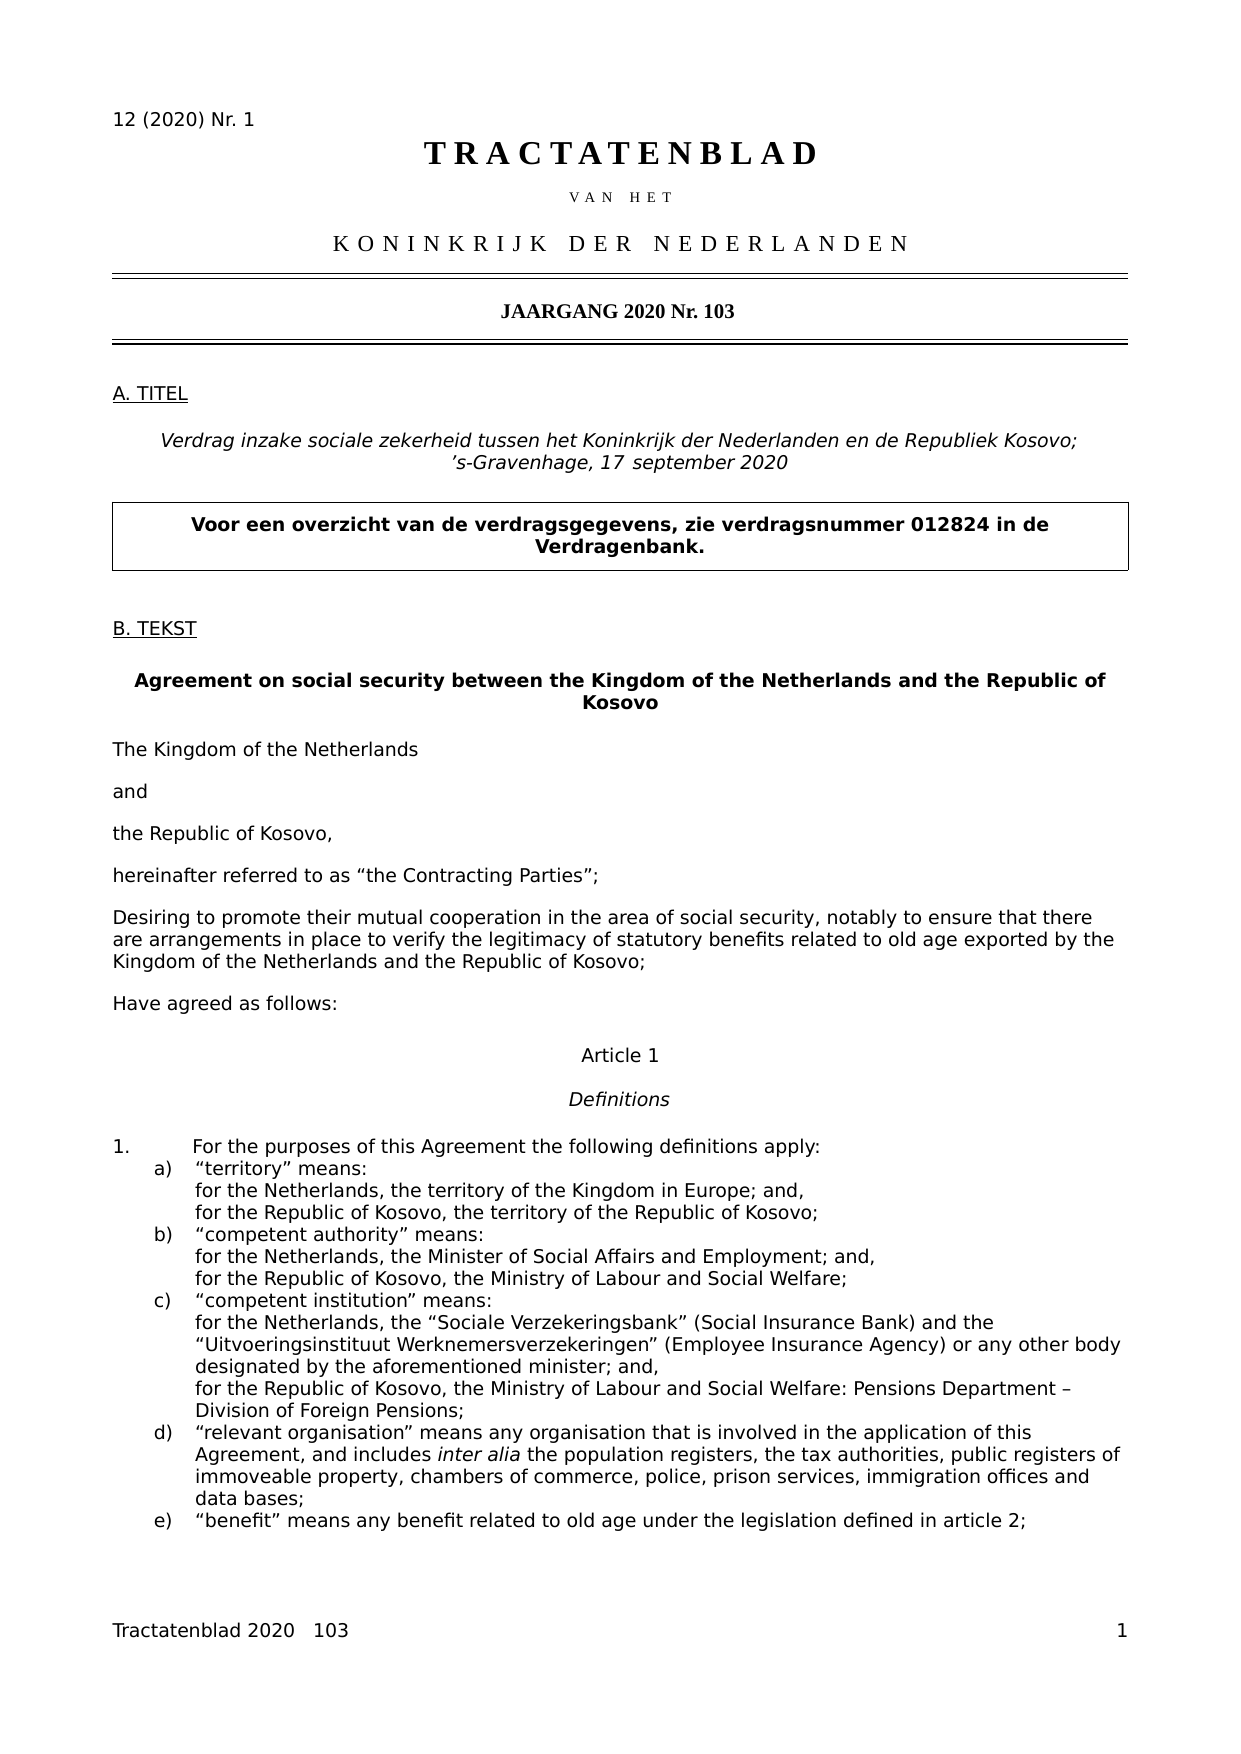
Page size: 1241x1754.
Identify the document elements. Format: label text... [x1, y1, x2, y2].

text Verdrag inzake sociale zekerheid tussen het Koninkrijk der Nederlanden en de Republiek Kosovo; [112, 430, 1128, 452]
text for the Netherlands, the “Sociale Verzekeringsbank” (Social Insurance Bank) and the “Uitvoeringsinstituut Werknemersverzekeringen” (Employee Insurance Agency) or any other body designated by the aforementioned minister; and, [195, 1312, 1128, 1378]
subtitle Article 1 Definitions [112, 1045, 1128, 1111]
subtitle Agreement on social security between the Kingdom of the Netherlands and the Republic of Kosovo [112, 670, 1128, 714]
text KONINKRIJK DER NEDERLANDEN [112, 229, 1128, 256]
text for the Netherlands, the Minister of Social Affairs and Employment; and, [195, 1246, 1128, 1268]
text ’s-Gravenhage, 17 september 2020 [112, 452, 1128, 474]
text c) “competent institution” means: [153, 1290, 1128, 1312]
text a) “territory” means: [153, 1158, 1128, 1180]
text d) “relevant organisation” means any organisation that is involved in the application of this Agreement, and includes inter alia the population registers, the tax authorities, public registers of immoveable property, chambers of commerce, police, prison services, immigration offices and data bases; [153, 1422, 1128, 1509]
text JAARGANG 2020 Nr. 103 [112, 299, 1128, 323]
text for the Republic of Kosovo, the Ministry of Labour and Social Welfare; [195, 1268, 1128, 1290]
text 1. For the purposes of this Agreement the following definitions apply: [112, 1136, 1128, 1158]
text Desiring to promote their mutual cooperation in the area of social security, notably to ensure that there are arrangements in place to verify the legitimacy of statutory benefits related to old age exported by the Kingdom of the Netherlands and the Republic of Kosovo; [112, 907, 1128, 973]
text hereinafter referred to as “the Contracting Parties”; [112, 865, 1128, 887]
text The Kingdom of the Netherlands [112, 739, 1128, 761]
text e) “benefit” means any benefit related to old age under the legislation defined in article 2; [153, 1509, 1128, 1531]
text b) “competent authority” means: [153, 1224, 1128, 1246]
subtitle A. TITEL [112, 383, 1128, 405]
text for the Republic of Kosovo, the Ministry of Labour and Social Welfare: Pensions Department – Division of Foreign Pensions; [195, 1378, 1128, 1422]
subtitle B. TEKST [112, 618, 1128, 640]
text TRACTATENBLAD [112, 133, 1128, 172]
text and [112, 781, 1128, 803]
text the Republic of Kosovo, [112, 823, 1128, 845]
text for the Netherlands, the territory of the Kingdom in Europe; and, [195, 1180, 1128, 1202]
text VAN HET [112, 189, 1128, 206]
text Have agreed as follows: [112, 993, 1128, 1015]
text 12 (2020) Nr. 1 [112, 109, 1128, 131]
text for the Republic of Kosovo, the territory of the Republic of Kosovo; [195, 1202, 1128, 1224]
